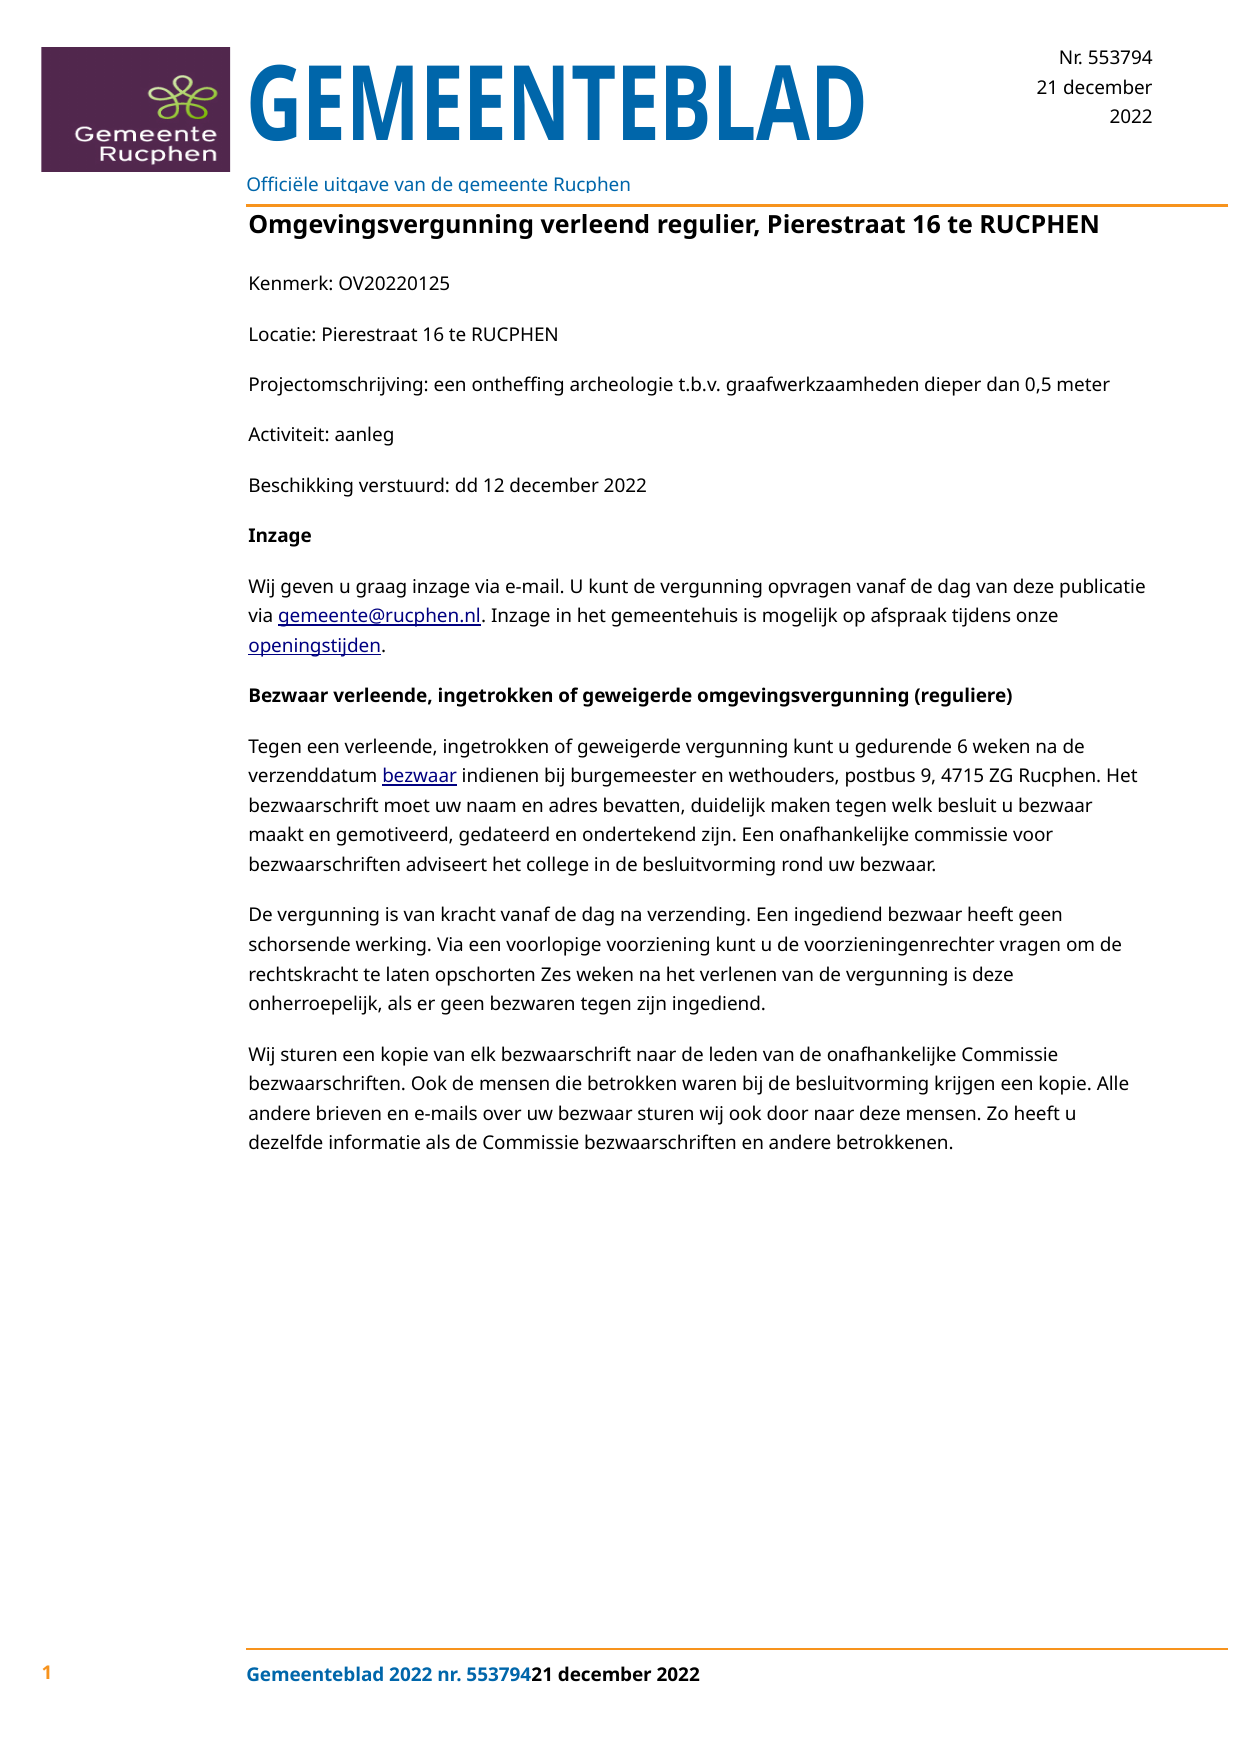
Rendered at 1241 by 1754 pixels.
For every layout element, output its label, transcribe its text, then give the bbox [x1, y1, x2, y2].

text Omgevingsvergunning verleend regulier, Pierestraat 16 te RUCPHEN [248, 207, 1152, 241]
picture [41, 47, 231, 172]
text De vergunning is van kracht vanaf de dag na verzending. Een ingediend bezwaar heeft geen schorsende werking. Via een voorlopige voorziening kunt u de voorzieningenrechter vragen om de rechtskracht te laten opschorten Zes weken na het verlenen van de vergunning is deze onherroepelijk, als er geen bezwaren tegen zijn ingediend. [248, 902, 1152, 1016]
text Tegen een verleende, ingetrokken of geweigerde vergunning kunt u gedurende 6 weken na de verzenddatum bezwaar indienen bij burgemeester en wethouders, postbus 9, 4715 ZG Rucphen. Het bezwaarschrift moet uw naam en adres bevatten, duidelijk maken tegen welk besluit u bezwaar maakt en gemotiveerd, gedateerd en ondertekend zijn. Een onafhankelijke commissie voor bezwaarschriften adviseert het college in de besluitvorming rond uw bezwaar. [248, 733, 1152, 877]
text Kenmerk: OV20220125 [248, 270, 1152, 296]
text Inzage [248, 522, 1152, 548]
text Locatie: Pierestraat 16 te RUCPHEN [248, 321, 1152, 346]
text Projectomschrijving: een ontheffing archeologie t.b.v. graafwerkzaamheden dieper dan 0,5 meter [248, 371, 1152, 397]
text Activiteit: aanleg [248, 422, 1152, 447]
text Beschikking verstuurd: dd 12 december 2022 [248, 472, 1152, 498]
text Wij geven u graag inzage via e-mail. U kunt de vergunning opvragen vanaf de dag van deze publicatie via gemeente@rucphen.nl. Inzage in het gemeentehuis is mogelijk op afspraak tijdens onze openingstijden. [248, 573, 1152, 658]
text Wij sturen een kopie van elk bezwaarschrift naar de leden van de onafhankelijke Commissie bezwaarschriften. Ook de mensen die betrokken waren bij de besluitvorming krijgen een kopie. Alle andere brieven en e-mails over uw bezwaar sturen wij ook door naar deze mensen. Zo heeft u dezelfde informatie als de Commissie bezwaarschriften en andere betrokkenen. [248, 1041, 1152, 1155]
text Bezwaar verleende, ingetrokken of geweigerde omgevingsvergunning (reguliere) [248, 682, 1152, 708]
